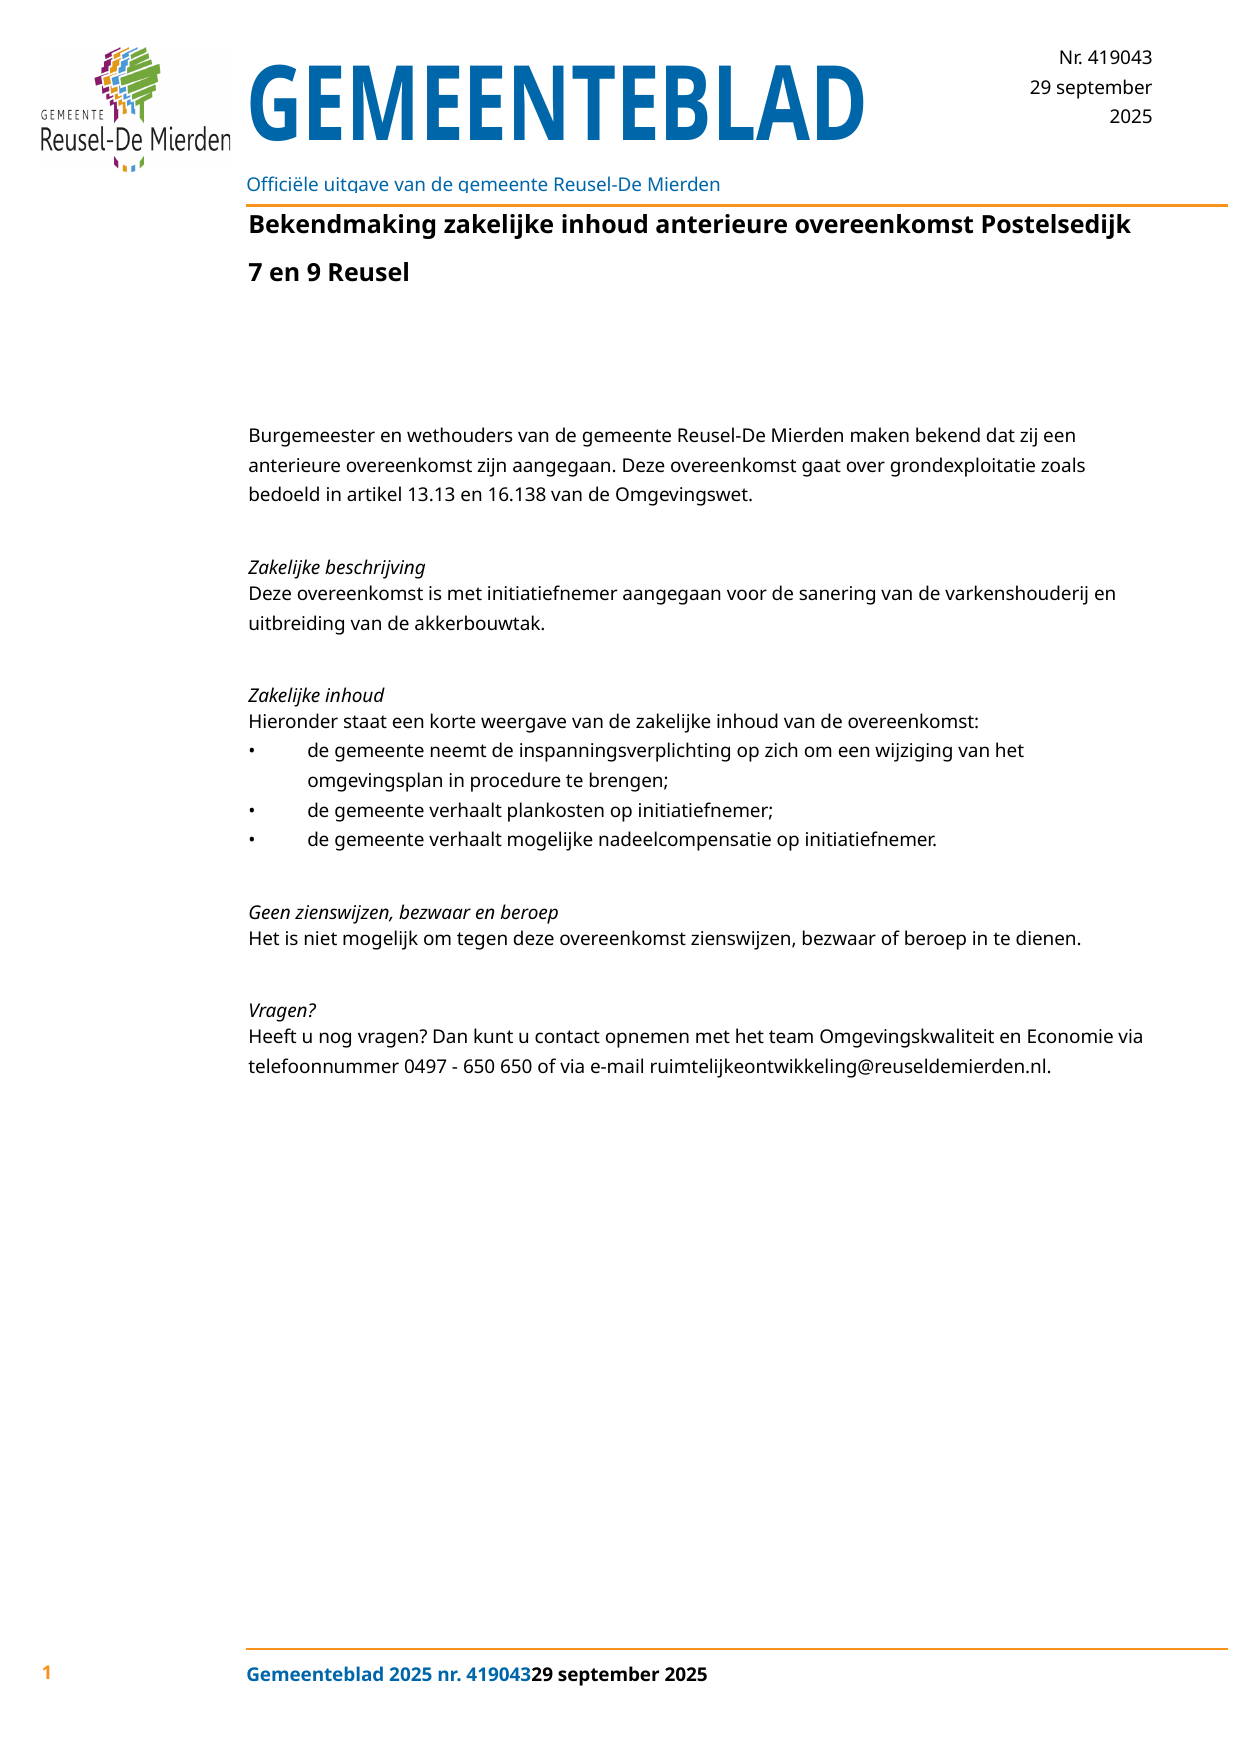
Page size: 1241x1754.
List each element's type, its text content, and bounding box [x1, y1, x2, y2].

picture [41, 47, 231, 172]
list de gemeente neemt de inspanningsverplichting op zich om een wijziging van het omgevingsplan in procedure te brengen; [248, 738, 1152, 793]
text Heeft u nog vragen? Dan kunt u contact opnemen met het team Omgevingskwaliteit en Economie via telefoonnummer 0497 - 650 650 of via e-mail ruimtelijkeontwikkeling@reuseldemierden.nl. [248, 1023, 1152, 1079]
text Bekendmaking zakelijke inhoud anterieure overeenkomst Postelsedijk 7 en 9 Reusel [248, 207, 1152, 288]
text Zakelijke inhoud [248, 682, 1152, 708]
text Vragen? [248, 998, 1152, 1023]
text Deze overeenkomst is met initiatiefnemer aangegaan voor de sanering van de varkenshouderij en uitbreiding van de akkerbouwtak. [248, 580, 1152, 635]
list de gemeente verhaalt mogelijke nadeelcompensatie op initiatiefnemer. [248, 826, 1152, 852]
text Geen zienswijzen, bezwaar en beroep [248, 899, 1152, 925]
text Zakelijke beschrijving [248, 554, 1152, 580]
list de gemeente verhaalt plankosten op initiatiefnemer; [248, 797, 1152, 823]
text Hieronder staat een korte weergave van de zakelijke inhoud van de overeenkomst: [248, 708, 1152, 734]
text Het is niet mogelijk om tegen deze overeenkomst zienswijzen, bezwaar of beroep in te dienen. [248, 925, 1152, 951]
text Burgemeester en wethouders van de gemeente Reusel-De Mierden maken bekend dat zij een anterieure overeenkomst zijn aangegaan. Deze overeenkomst gaat over grondexploitatie zoals bedoeld in artikel 13.13 en 16.138 van de Omgevingswet. [248, 422, 1152, 507]
